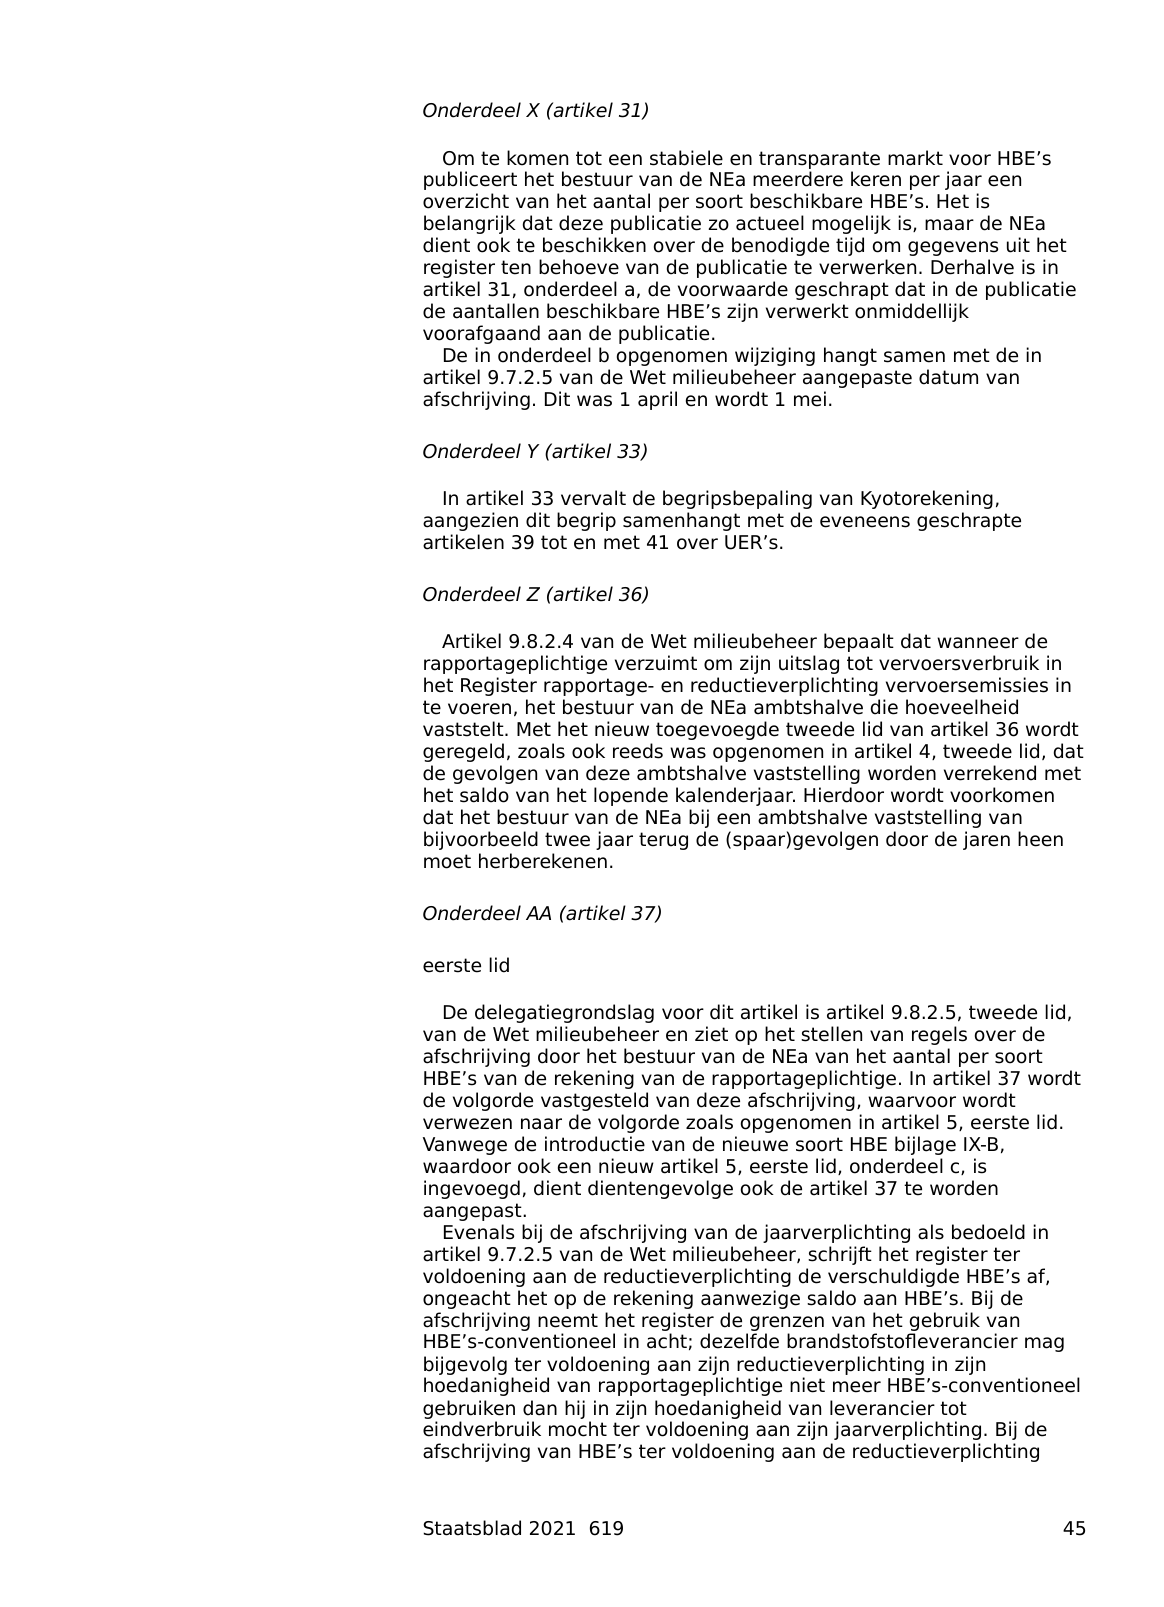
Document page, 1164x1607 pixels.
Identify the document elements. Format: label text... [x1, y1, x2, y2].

subtitle eerste lid [422, 955, 1087, 977]
text Artikel 9.8.2.4 van de Wet milieubeheer bepaalt dat wanneer de rapportageplichtige verzuimt om zijn uitslag tot vervoersverbruik in het Register rapportage- en reductieverplichting vervoersemissies in te voeren, het bestuur van de NEa ambtshalve die hoeveelheid vaststelt. Met het nieuw toegevoegde tweede lid van artikel 36 wordt geregeld, zoals ook reeds was opgenomen in artikel 4, tweede lid, dat de gevolgen van deze ambtshalve vaststelling worden verrekend met het saldo van het lopende kalenderjaar. Hierdoor wordt voorkomen dat het bestuur van de NEa bij een ambtshalve vaststelling van bijvoorbeeld twee jaar terug de (spaar)gevolgen door de jaren heen moet herberekenen. [422, 631, 1087, 873]
text Om te komen tot een stabiele en transparante markt voor HBE’s publiceert het bestuur van de NEa meerdere keren per jaar een overzicht van het aantal per soort beschikbare HBE’s. Het is belangrijk dat deze publicatie zo actueel mogelijk is, maar de NEa dient ook te beschikken over de benodigde tijd om gegevens uit het register ten behoeve van de publicatie te verwerken. Derhalve is in artikel 31, onderdeel a, de voorwaarde geschrapt dat in de publicatie de aantallen beschikbare HBE’s zijn verwerkt onmiddellijk voorafgaand aan de publicatie. [422, 147, 1087, 345]
text In artikel 33 vervalt de begripsbepaling van Kyotorekening, aangezien dit begrip samenhangt met de eveneens geschrapte artikelen 39 tot en met 41 over UER’s. [422, 488, 1087, 554]
subtitle Onderdeel Y (artikel 33) [422, 441, 1087, 463]
subtitle Onderdeel X (artikel 31) [422, 100, 1087, 122]
text De delegatiegrondslag voor dit artikel is artikel 9.8.2.5, tweede lid, van de Wet milieubeheer en ziet op het stellen van regels over de afschrijving door het bestuur van de NEa van het aantal per soort HBE’s van de rekening van de rapportageplichtige. In artikel 37 wordt de volgorde vastgesteld van deze afschrijving, waarvoor wordt verwezen naar de volgorde zoals opgenomen in artikel 5, eerste lid. Vanwege de introductie van de nieuwe soort HBE bijlage IX-B, waardoor ook een nieuw artikel 5, eerste lid, onderdeel c, is ingevoegd, dient dientengevolge ook de artikel 37 te worden aangepast. [422, 1002, 1087, 1222]
subtitle Onderdeel AA (artikel 37) [422, 903, 1087, 925]
text Evenals bij de afschrijving van de jaarverplichting als bedoeld in artikel 9.7.2.5 van de Wet milieubeheer, schrijft het register ter voldoening aan de reductieverplichting de verschuldigde HBE’s af, ongeacht het op de rekening aanwezige saldo aan HBE’s. Bij de afschrijving neemt het register de grenzen van het gebruik van HBE’s-conventioneel in acht; dezelfde brandstofstofleverancier mag bijgevolg ter voldoening aan zijn reductieverplichting in zijn hoedanigheid van rapportageplichtige niet meer HBE’s-conventioneel gebruiken dan hij in zijn hoedanigheid van leverancier tot eindverbruik mocht ter voldoening aan zijn jaarverplichting. Bij de afschrijving van HBE’s ter voldoening aan de reductieverplichting [422, 1222, 1087, 1463]
text De in onderdeel b opgenomen wijziging hangt samen met de in artikel 9.7.2.5 van de Wet milieubeheer aangepaste datum van afschrijving. Dit was 1 april en wordt 1 mei. [422, 345, 1087, 411]
subtitle Onderdeel Z (artikel 36) [422, 584, 1087, 606]
